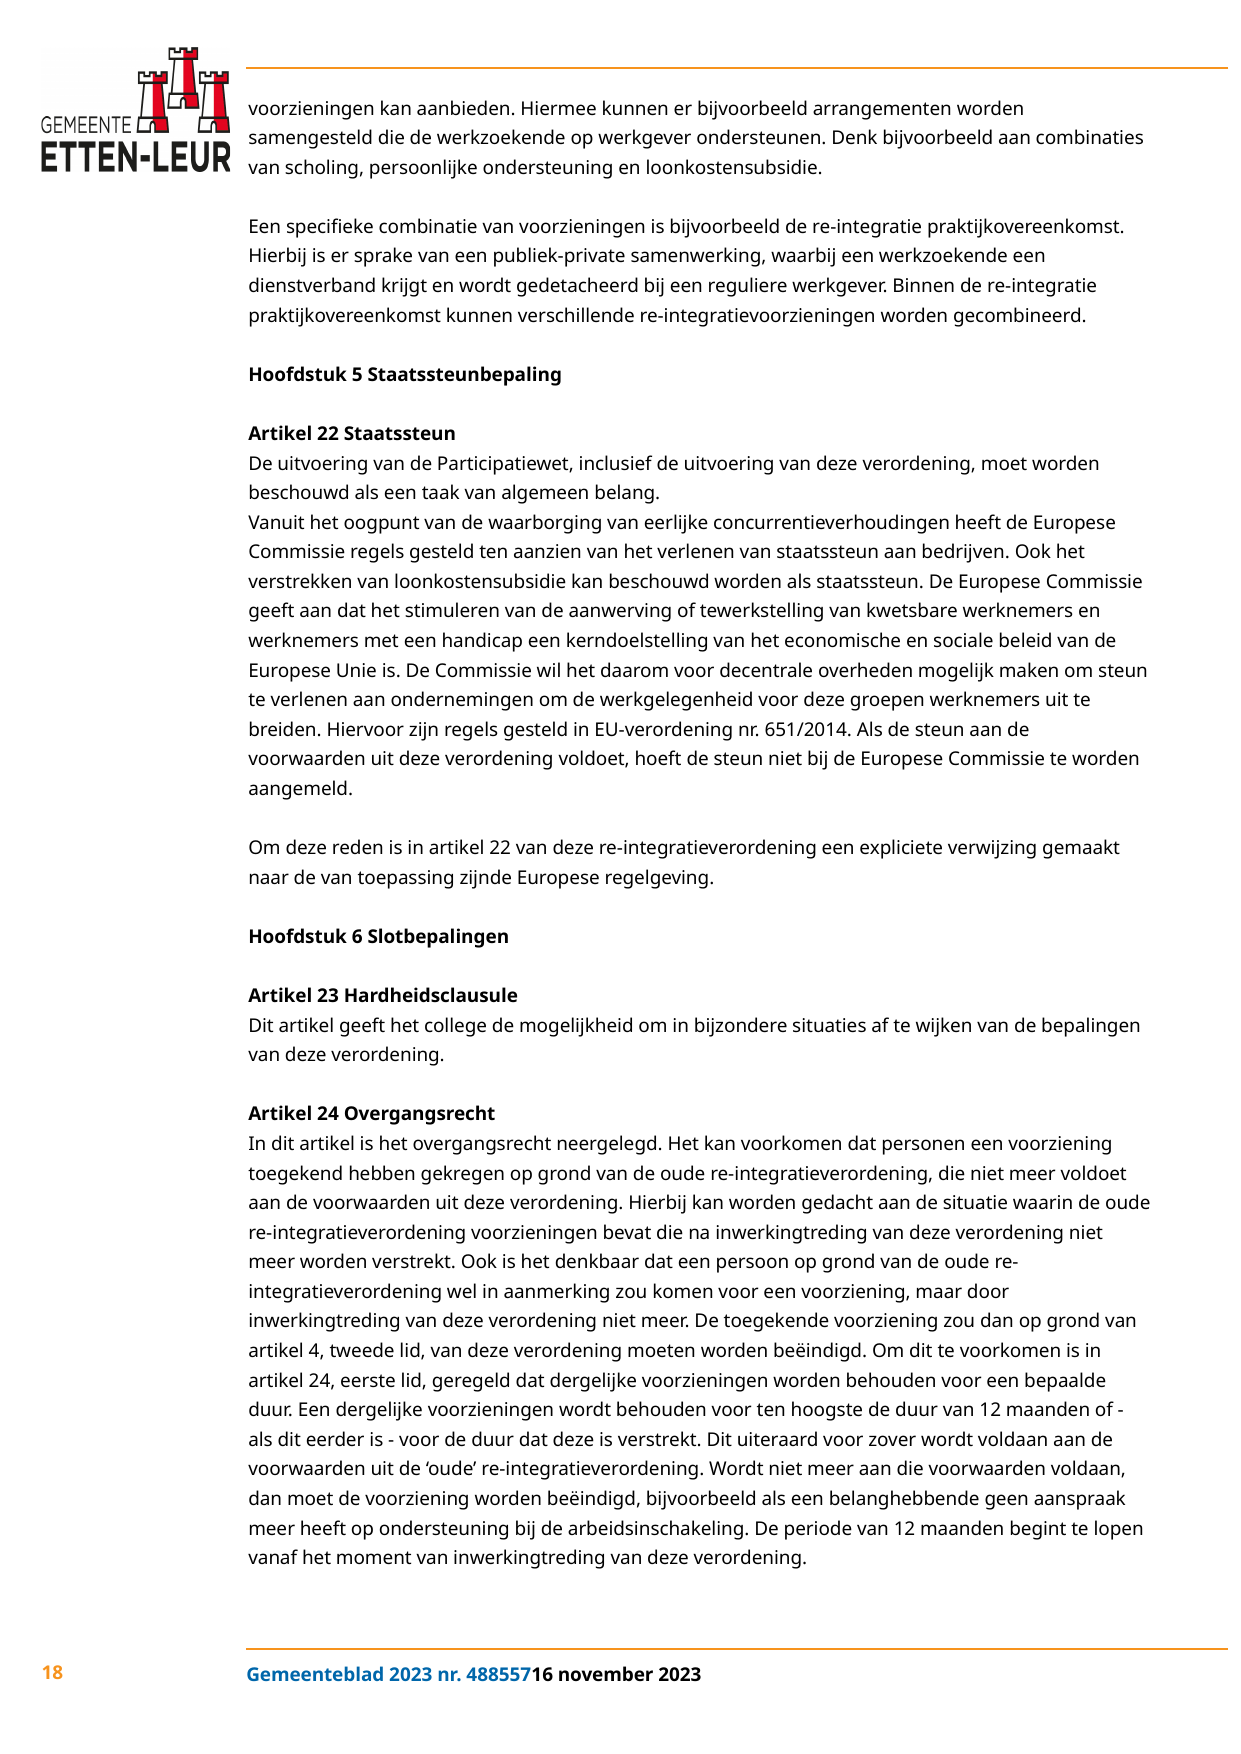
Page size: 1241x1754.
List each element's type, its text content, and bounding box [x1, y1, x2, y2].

text Vanuit het oogpunt van de waarborging van eerlijke concurrentieverhoudingen heeft de Europese Commissie regels gesteld ten aanzien van het verlenen van staatssteun aan bedrijven. Ook het verstrekken van loonkostensubsidie kan beschouwd worden als staatssteun. De Europese Commissie geeft aan dat het stimuleren van de aanwerving of tewerkstelling van kwetsbare werknemers en werknemers met een handicap een kerndoelstelling van het economische en sociale beleid van de Europese Unie is. De Commissie wil het daarom voor decentrale overheden mogelijk maken om steun te verlenen aan ondernemingen om de werkgelegenheid voor deze groepen werknemers uit te breiden. Hiervoor zijn regels gesteld in EU-verordening nr. 651/2014. Als de steun aan de voorwaarden uit deze verordening voldoet, hoeft de steun niet bij de Europese Commissie te worden aangemeld. [248, 509, 1152, 801]
picture [41, 47, 231, 172]
text Artikel 23 Hardheidsclausule [248, 982, 1152, 1008]
text Dit artikel geeft het college de mogelijkheid om in bijzondere situaties af te wijken van de bepalingen van deze verordening. [248, 1012, 1152, 1067]
text Om deze reden is in artikel 22 van deze re-integratieverordening een expliciete verwijzing gemaakt naar de van toepassing zijnde Europese regelgeving. [248, 834, 1152, 890]
text Artikel 22 Staatssteun [248, 420, 1152, 446]
text Hoofdstuk 5 Staatssteunbepaling [248, 361, 1152, 387]
text Hoofdstuk 6 Slotbepalingen [248, 923, 1152, 949]
text Artikel 24 Overgangsrecht [248, 1101, 1152, 1126]
text De uitvoering van de Participatiewet, inclusief de uitvoering van deze verordening, moet worden beschouwd als een taak van algemeen belang. [248, 450, 1152, 505]
text In dit artikel is het overgangsrecht neergelegd. Het kan voorkomen dat personen een voorziening toegekend hebben gekregen op grond van de oude re-integratieverordening, die niet meer voldoet aan de voorwaarden uit deze verordening. Hierbij kan worden gedacht aan de situatie waarin de oude re-integratieverordening voorzieningen bevat die na inwerkingtreding van deze verordening niet meer worden verstrekt. Ook is het denkbaar dat een persoon op grond van de oude re-integratieverordening wel in aanmerking zou komen voor een voorziening, maar door inwerkingtreding van deze verordening niet meer. De toegekende voorziening zou dan op grond van artikel 4, tweede lid, van deze verordening moeten worden beëindigd. Om dit te voorkomen is in artikel 24, eerste lid, geregeld dat dergelijke voorzieningen worden behouden voor een bepaalde duur. Een dergelijke voorzieningen wordt behouden voor ten hoogste de duur van 12 maanden of - als dit eerder is - voor de duur dat deze is verstrekt. Dit uiteraard voor zover wordt voldaan aan de voorwaarden uit de ‘oude’ re-integratieverordening. Wordt niet meer aan die voorwaarden voldaan, dan moet de voorziening worden beëindigd, bijvoorbeeld als een belanghebbende geen aanspraak meer heeft op ondersteuning bij de arbeidsinschakeling. De periode van 12 maanden begint te lopen vanaf het moment van inwerkingtreding van deze verordening. [248, 1130, 1152, 1570]
text voorzieningen kan aanbieden. Hiermee kunnen er bijvoorbeeld arrangementen worden samengesteld die de werkzoekende op werkgever ondersteunen. Denk bijvoorbeeld aan combinaties van scholing, persoonlijke ondersteuning en loonkostensubsidie. [248, 95, 1152, 180]
text Een specifieke combinatie van voorzieningen is bijvoorbeeld de re-integratie praktijkovereenkomst. Hierbij is er sprake van een publiek-private samenwerking, waarbij een werkzoekende een dienstverband krijgt en wordt gedetacheerd bij een reguliere werkgever. Binnen de re-integratie praktijkovereenkomst kunnen verschillende re-integratievoorzieningen worden gecombineerd. [248, 213, 1152, 328]
